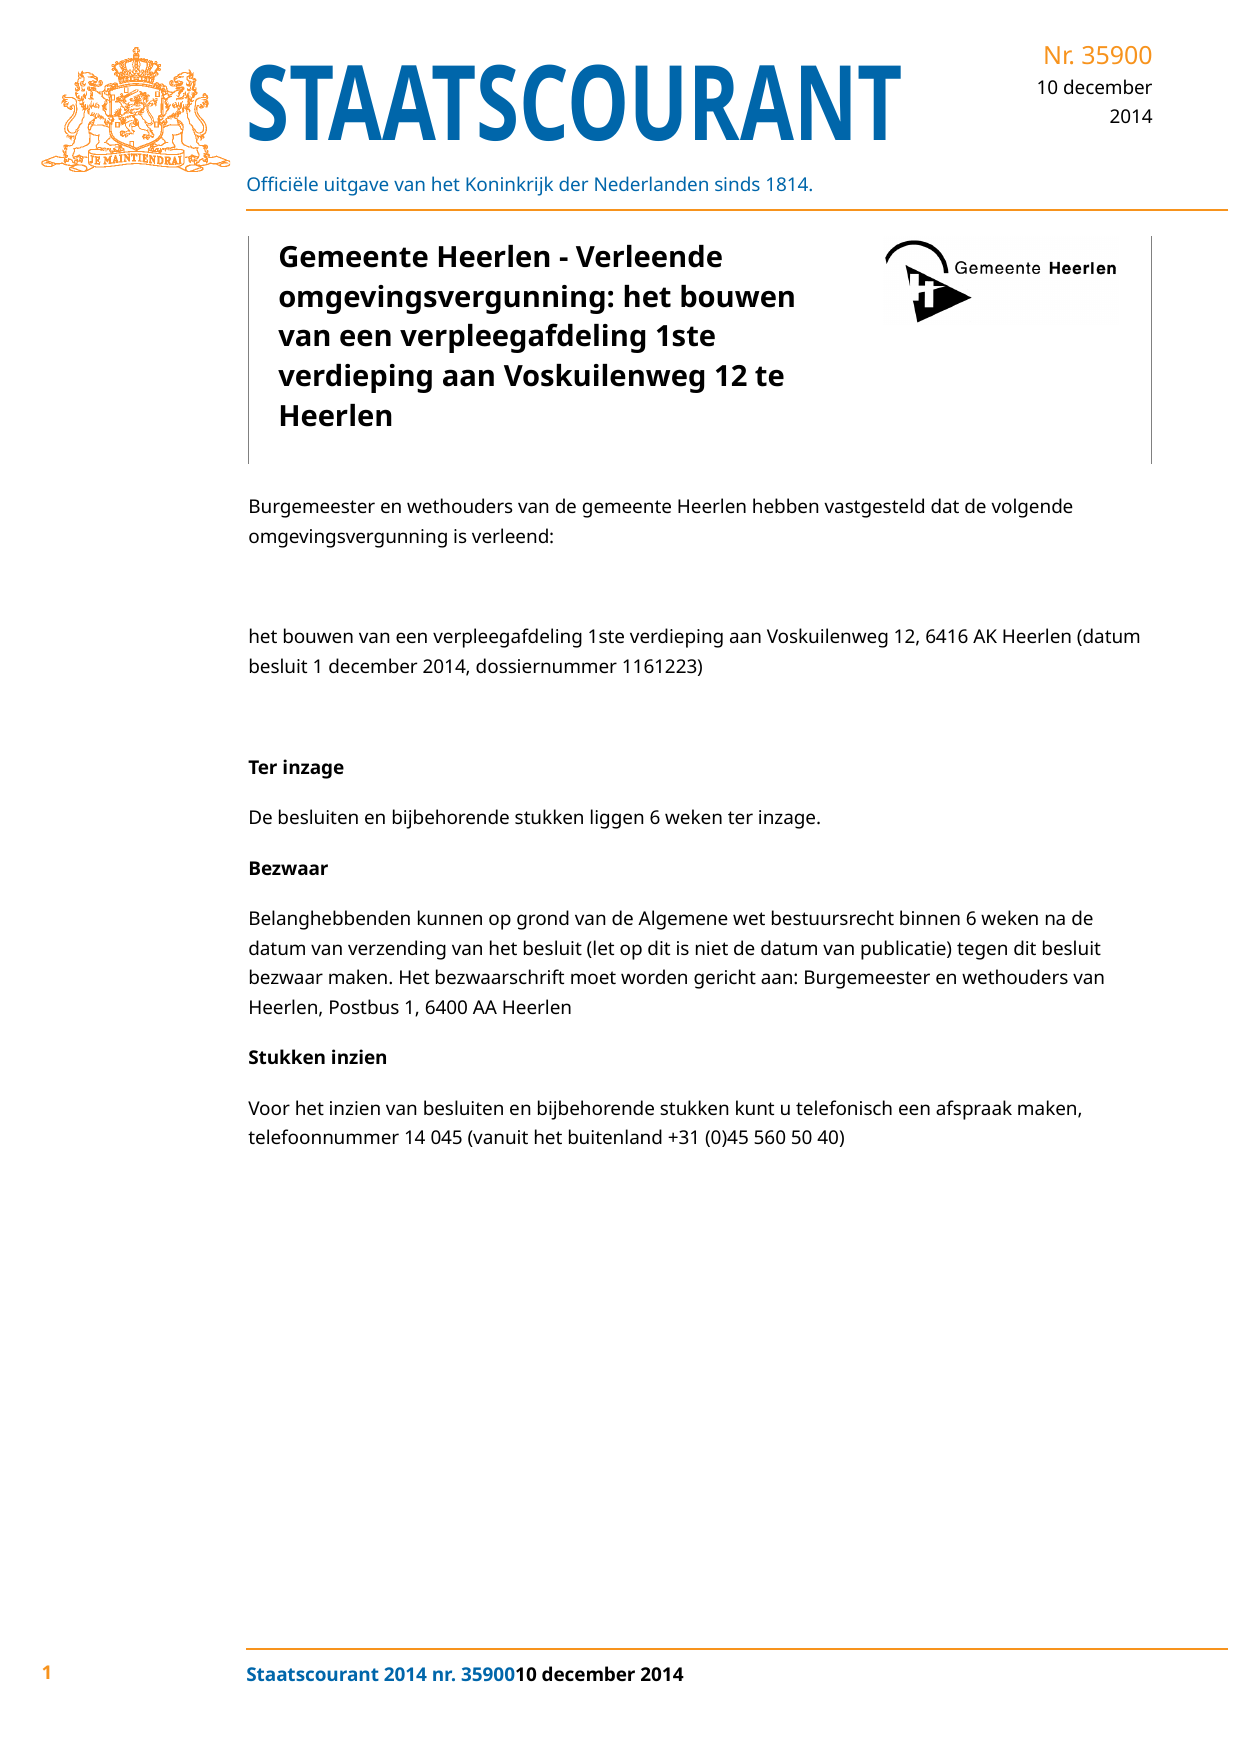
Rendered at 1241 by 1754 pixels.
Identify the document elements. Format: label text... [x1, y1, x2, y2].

text De besluiten en bijbehorende stukken liggen 6 weken ter inzage. [248, 804, 1152, 830]
text Ter inzage [248, 754, 1152, 780]
table_header [850, 236, 1151, 464]
text Bezwaar [248, 855, 1152, 881]
table_header Gemeente Heerlen - Verleende omgevingsvergunning: het bouwen van een verpleegafdeling 1ste verdieping aan Voskuilenweg 12 te Heerlen [249, 236, 850, 464]
text Voor het inzien van besluiten en bijbehorende stukken kunt u telefonisch een afspraak maken, telefoonnummer 14 045 (vanuit het buitenland +31 (0)45 560 50 40) [248, 1095, 1152, 1150]
text Belanghebbenden kunnen op grond van de Algemene wet bestuursrecht binnen 6 weken na de datum van verzending van het besluit (let op dit is niet de datum van publicatie) tegen dit besluit bezwaar maken. Het bezwaarschrift moet worden gericht aan: Burgemeester en wethouders van Heerlen, Postbus 1, 6400 AA Heerlen [248, 905, 1152, 1020]
text Burgemeester en wethouders van de gemeente Heerlen hebben vastgesteld dat de volgende omgevingsvergunning is verleend: [248, 493, 1152, 549]
text Stukken inzien [248, 1044, 1152, 1070]
picture [882, 236, 1119, 325]
picture [41, 47, 231, 172]
text het bouwen van een verpleegafdeling 1ste verdieping aan Voskuilenweg 12, 6416 AK Heerlen (datum besluit 1 december 2014, dossiernummer 1161223) [248, 624, 1152, 679]
